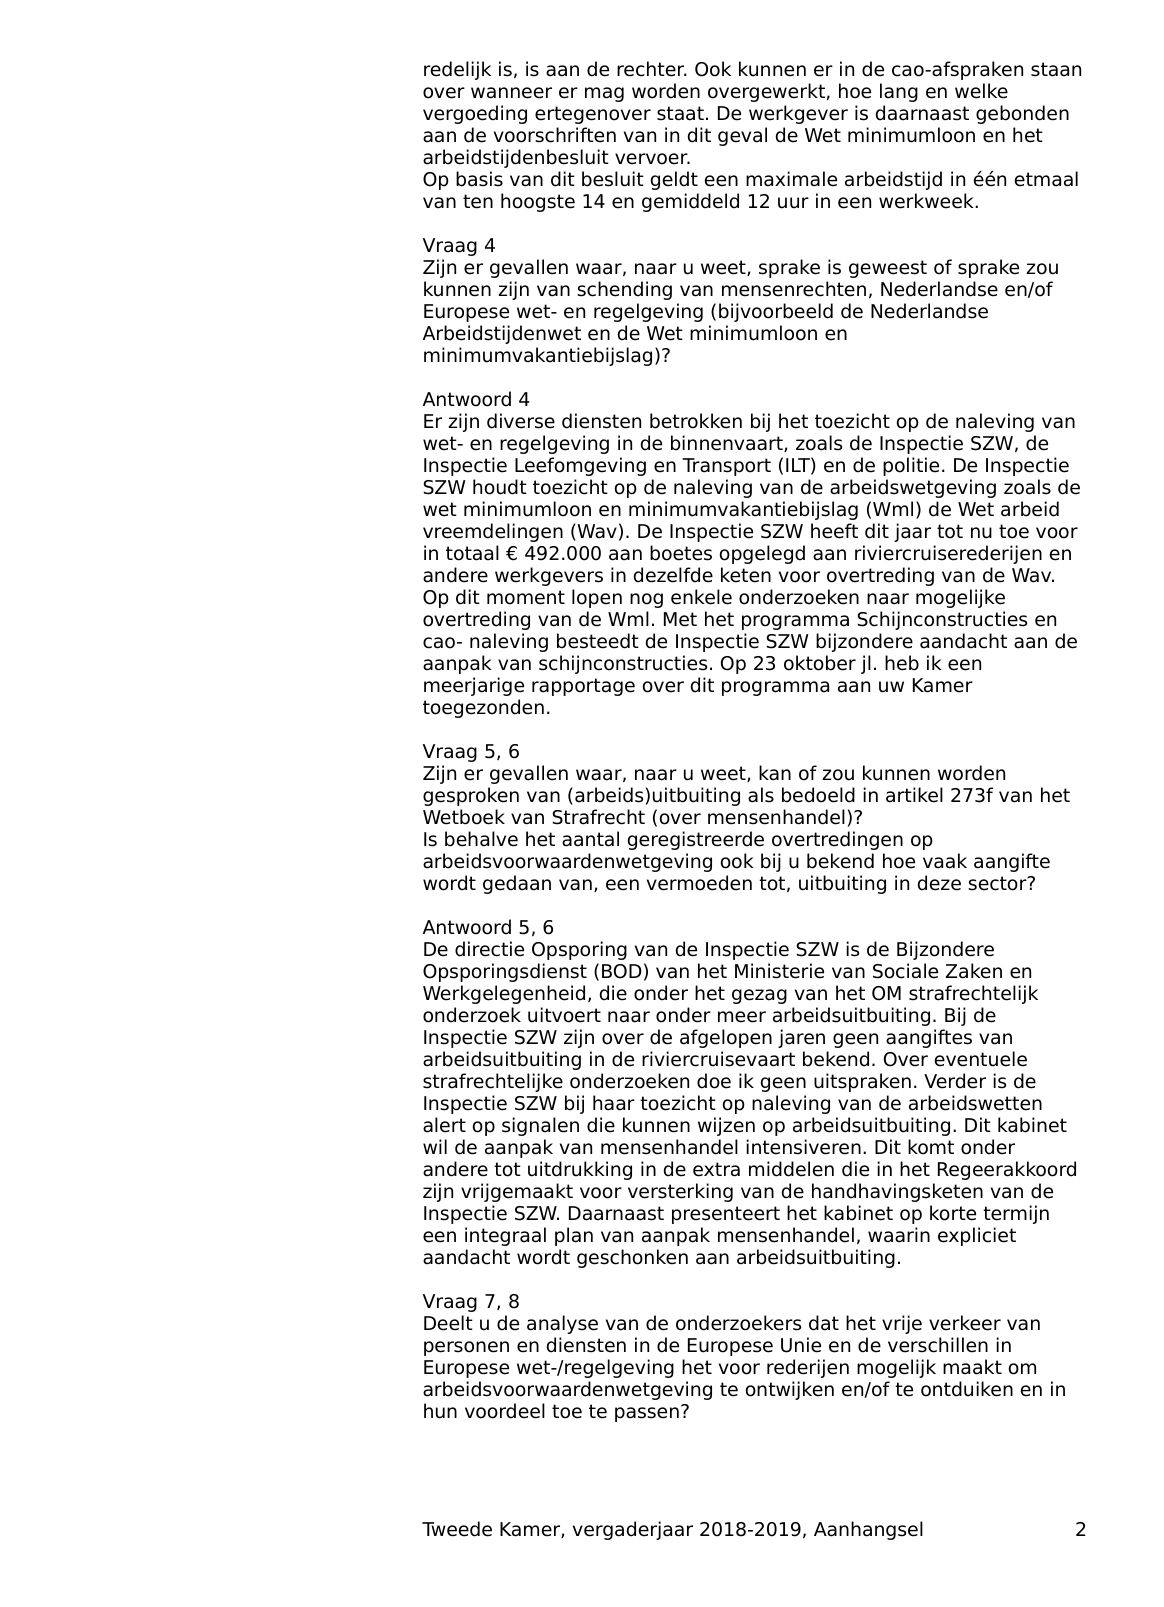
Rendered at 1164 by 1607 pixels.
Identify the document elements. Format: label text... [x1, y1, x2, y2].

text Deelt u de analyse van de onderzoekers dat het vrije verkeer van personen en diensten in de Europese Unie en de verschillen in Europese wet-/regelgeving het voor rederijen mogelijk maakt om arbeidsvoorwaardenwetgeving te ontwijken en/of te ontduiken en in hun voordeel toe te passen? [422, 1313, 1087, 1423]
text Zijn er gevallen waar, naar u weet, sprake is geweest of sprake zou kunnen zijn van schending van mensenrechten, Nederlandse en/of Europese wet- en regelgeving (bijvoorbeeld de Nederlandse Arbeidstijdenwet en de Wet minimumloon en minimumvakantiebijslag)? [422, 257, 1087, 367]
text Zijn er gevallen waar, naar u weet, kan of zou kunnen worden gesproken van (arbeids)uitbuiting als bedoeld in artikel 273f van het Wetboek van Strafrecht (over mensenhandel)? [422, 763, 1087, 829]
text redelijk is, is aan de rechter. Ook kunnen er in de cao-afspraken staan over wanneer er mag worden overgewerkt, hoe lang en welke vergoeding ertegenover staat. De werkgever is daarnaast gebonden aan de voorschriften van in dit geval de Wet minimumloon en het arbeidstijdenbesluit vervoer. [422, 59, 1087, 169]
text Is behalve het aantal geregistreerde overtredingen op arbeidsvoorwaardenwetgeving ook bij u bekend hoe vaak aangifte wordt gedaan van, een vermoeden tot, uitbuiting in deze sector? [422, 829, 1087, 895]
text Er zijn diverse diensten betrokken bij het toezicht op de naleving van wet- en regelgeving in de binnenvaart, zoals de Inspectie SZW, de Inspectie Leefomgeving en Transport (ILT) en de politie. De Inspectie SZW houdt toezicht op de naleving van de arbeidswetgeving zoals de wet minimumloon en minimumvakantiebijslag (Wml) de Wet arbeid vreemdelingen (Wav). De Inspectie SZW heeft dit jaar tot nu toe voor in totaal € 492.000 aan boetes opgelegd aan riviercruiserederijen en andere werkgevers in dezelfde keten voor overtreding van de Wav. Op dit moment lopen nog enkele onderzoeken naar mogelijke overtreding van de Wml. Met het programma Schijnconstructies en cao- naleving besteedt de Inspectie SZW bijzondere aandacht aan de aanpak van schijnconstructies. Op 23 oktober jl. heb ik een meerjarige rapportage over dit programma aan uw Kamer toegezonden. [422, 411, 1087, 719]
text De directie Opsporing van de Inspectie SZW is de Bijzondere Opsporingsdienst (BOD) van het Ministerie van Sociale Zaken en Werkgelegenheid, die onder het gezag van het OM strafrechtelijk onderzoek uitvoert naar onder meer arbeidsuitbuiting. Bij de Inspectie SZW zijn over de afgelopen jaren geen aangiftes van arbeidsuitbuiting in de riviercruisevaart bekend. Over eventuele strafrechtelijke onderzoeken doe ik geen uitspraken. Verder is de Inspectie SZW bij haar toezicht op naleving van de arbeidswetten alert op signalen die kunnen wijzen op arbeidsuitbuiting. Dit kabinet wil de aanpak van mensenhandel intensiveren. Dit komt onder andere tot uitdrukking in de extra middelen die in het Regeerakkoord zijn vrijgemaakt voor versterking van de handhavingsketen van de Inspectie SZW. Daarnaast presenteert het kabinet op korte termijn een integraal plan van aanpak mensenhandel, waarin expliciet aandacht wordt geschonken aan arbeidsuitbuiting. [422, 939, 1087, 1269]
text Vraag 4 [422, 235, 1087, 257]
text Antwoord 4 [422, 389, 1087, 411]
text Antwoord 5, 6 [422, 917, 1087, 939]
text Vraag 5, 6 [422, 741, 1087, 763]
text Op basis van dit besluit geldt een maximale arbeidstijd in één etmaal van ten hoogste 14 en gemiddeld 12 uur in een werkweek. [422, 169, 1087, 213]
text Vraag 7, 8 [422, 1291, 1087, 1313]
